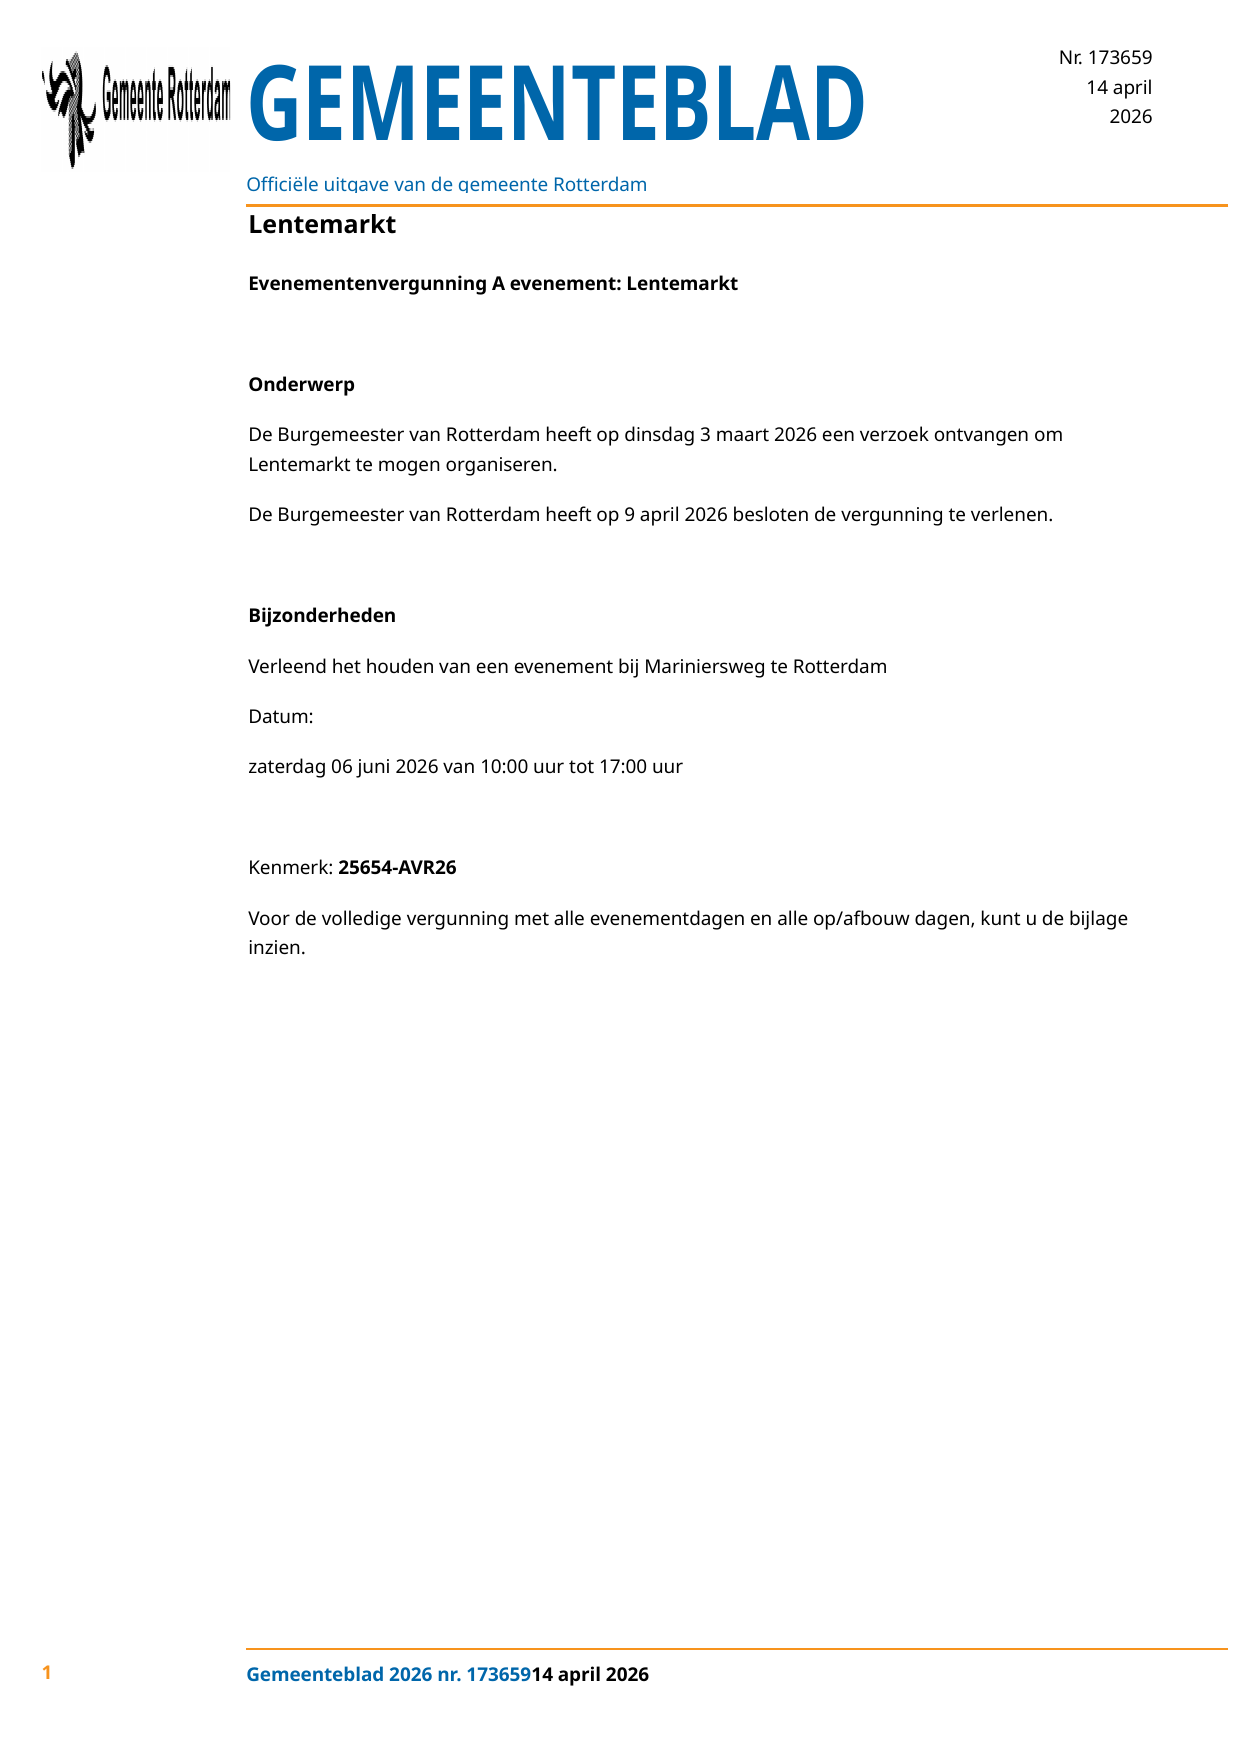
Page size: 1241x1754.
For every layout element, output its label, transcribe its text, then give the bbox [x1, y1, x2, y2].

text De Burgemeester van Rotterdam heeft op dinsdag 3 maart 2026 een verzoek ontvangen om Lentemarkt te mogen organiseren. [248, 422, 1152, 477]
text Lentemarkt [248, 207, 1152, 241]
text De Burgemeester van Rotterdam heeft op 9 april 2026 besloten de vergunning te verlenen. [248, 502, 1152, 527]
text zaterdag 06 juni 2026 van 10:00 uur tot 17:00 uur [248, 754, 1152, 779]
picture [41, 47, 231, 172]
text Onderwerp [248, 371, 1152, 397]
text Datum: [248, 703, 1152, 729]
text Voor de volledige vergunning met alle evenementdagen en alle op/afbouw dagen, kunt u de bijlage inzien. [248, 905, 1152, 960]
text Bijzonderheden [248, 602, 1152, 628]
text Evenementenvergunning A evenement: Lentemarkt [248, 270, 1152, 296]
text Verleend het houden van een evenement bij Mariniersweg te Rotterdam [248, 653, 1152, 678]
text Kenmerk: 25654-AVR26 [248, 854, 1152, 880]
